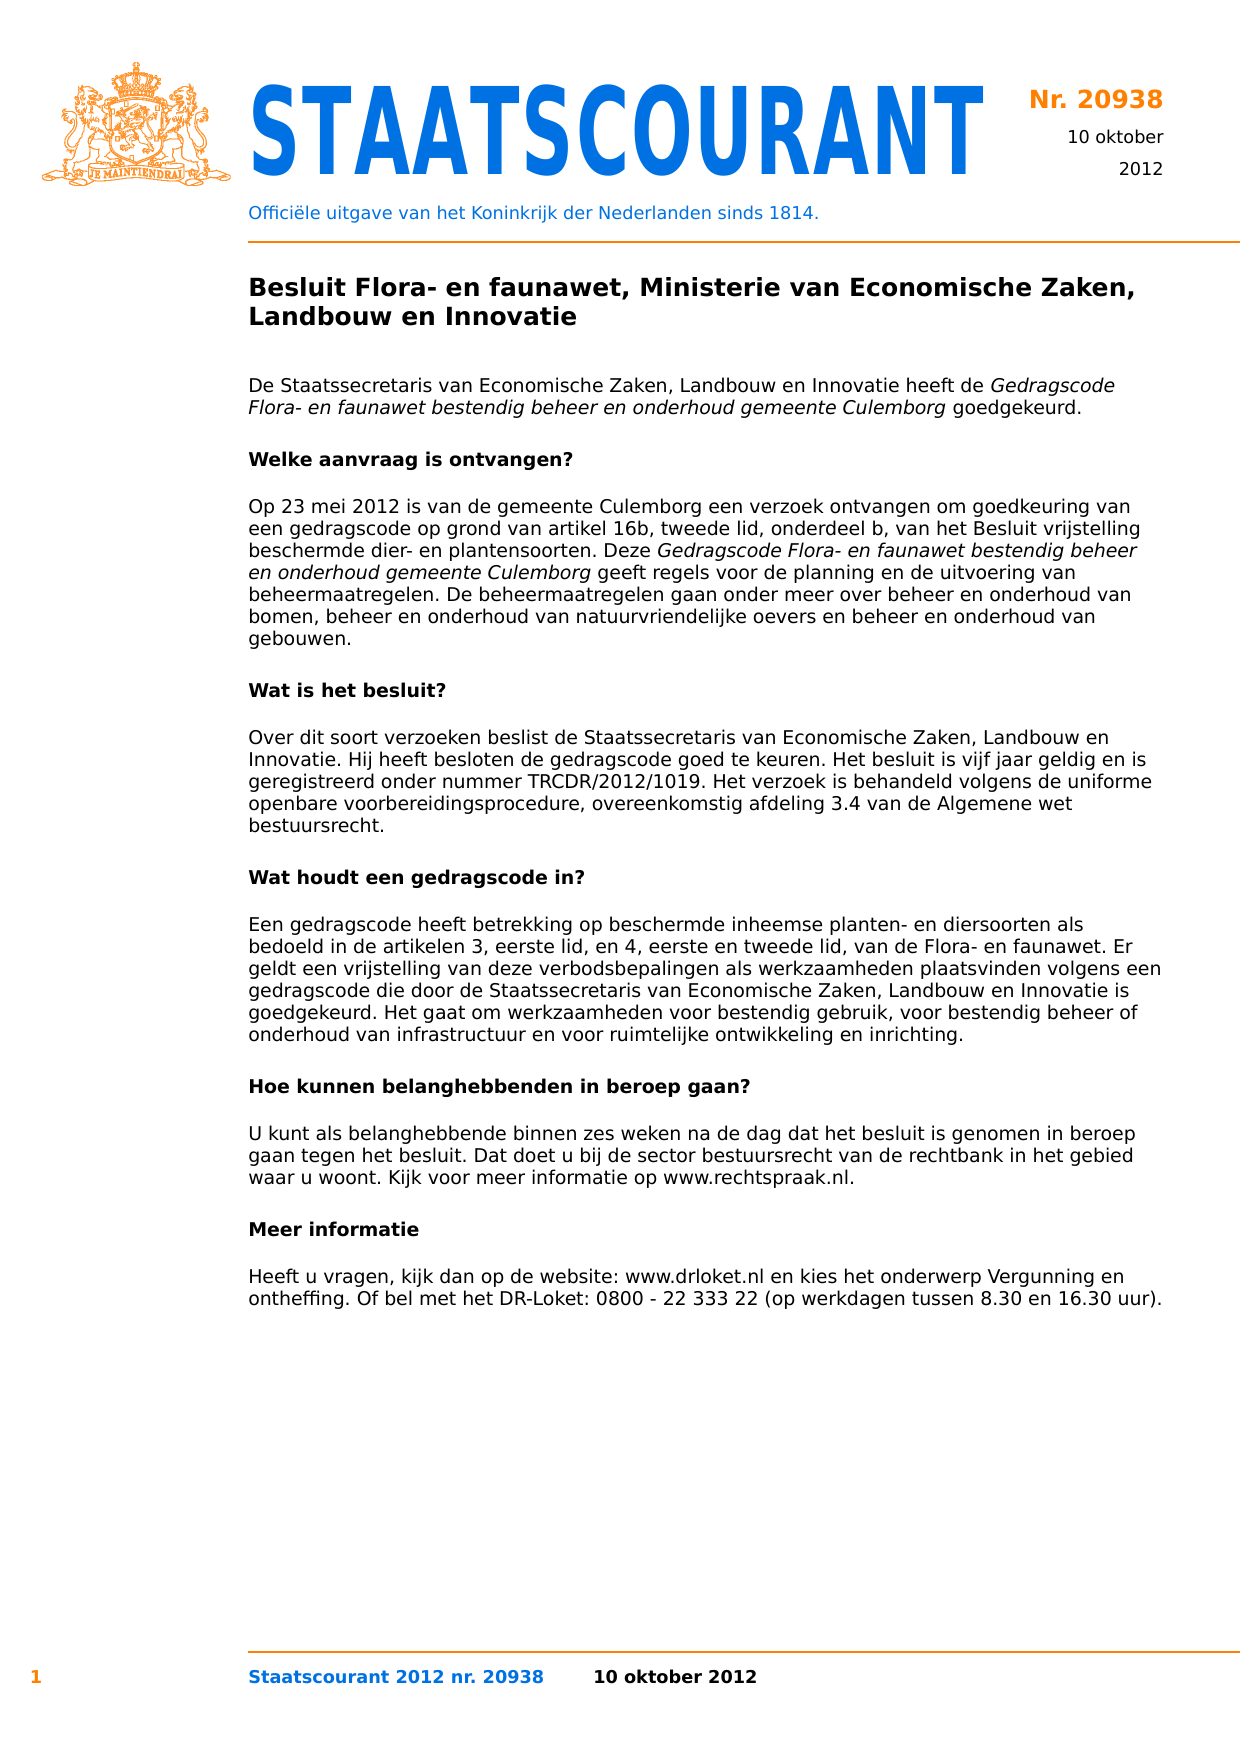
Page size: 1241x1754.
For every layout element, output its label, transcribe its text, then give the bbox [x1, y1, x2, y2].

text De Staatssecretaris van Economische Zaken, Landbouw en Innovatie heeft de Gedragscode Flora- en faunawet bestendig beheer en onderhoud gemeente Culemborg goedgekeurd. [248, 375, 1163, 419]
text U kunt als belanghebbende binnen zes weken na de dag dat het besluit is genomen in beroep gaan tegen het besluit. Dat doet u bij de sector bestuursrecht van de rechtbank in het gebied waar u woont. Kijk voor meer informatie op www.rechtspraak.nl. [248, 1123, 1163, 1188]
text Een gedragscode heeft betrekking op beschermde inheemse planten- en diersoorten als bedoeld in de artikelen 3, eerste lid, en 4, eerste en tweede lid, van de Flora- en faunawet. Er geldt een vrijstelling van deze verbodsbepalingen als werkzaamheden plaatsvinden volgens een gedragscode die door de Staatssecretaris van Economische Zaken, Landbouw en Innovatie is goedgekeurd. Het gaat om werkzaamheden voor bestendig gebruik, voor bestendig beheer of onderhoud van infrastructuur en voor ruimtelijke ontwikkeling en inrichting. [248, 914, 1163, 1046]
subtitle Hoe kunnen belanghebbenden in beroep gaan? [248, 1076, 1163, 1098]
table_header STAATSCOURANT [248, 62, 998, 203]
table_header Nr. 20938 [998, 62, 1240, 121]
subtitle Welke aanvraag is ontvangen? [248, 449, 1163, 471]
text Heeft u vragen, kijk dan op de website: www.drloket.nl en kies het onderwerp Vergunning en ontheffing. Of bel met het DR-Loket: 0800 - 22 333 22 (op werkdagen tussen 8.30 en 16.30 uur). [248, 1266, 1163, 1309]
table_header [25, 62, 248, 241]
table_cell Officiële uitgave van het Koninkrijk der Nederlanden sinds 1814. [248, 203, 1240, 241]
table_cell 10 oktober [998, 121, 1240, 153]
subtitle Wat is het besluit? [248, 680, 1163, 702]
table_cell 2012 [998, 153, 1240, 203]
subtitle Wat houdt een gedragscode in? [248, 867, 1163, 889]
text Op 23 mei 2012 is van de gemeente Culemborg een verzoek ontvangen om goedkeuring van een gedragscode op grond van artikel 16b, tweede lid, onderdeel b, van het Besluit vrijstelling beschermde dier- en plantensoorten. Deze Gedragscode Flora- en faunawet bestendig beheer en onderhoud gemeente Culemborg geeft regels voor de planning en de uitvoering van beheermaatregelen. De beheermaatregelen gaan onder meer over beheer en onderhoud van bomen, beheer en onderhoud van natuurvriendelijke oevers en beheer en onderhoud van gebouwen. [248, 496, 1163, 650]
subtitle Besluit Flora- en faunawet, Ministerie van Economische Zaken, Landbouw en Innovatie [248, 273, 1163, 331]
picture [41, 62, 231, 186]
subtitle Meer informatie [248, 1218, 1163, 1241]
text Over dit soort verzoeken beslist de Staatssecretaris van Economische Zaken, Landbouw en Innovatie. Hij heeft besloten de gedragscode goed te keuren. Het besluit is vijf jaar geldig en is geregistreerd onder nummer TRCDR/2012/1019. Het verzoek is behandeld volgens de uniforme openbare voorbereidingsprocedure, overeenkomstig afdeling 3.4 van de Algemene wet bestuursrecht. [248, 727, 1163, 837]
